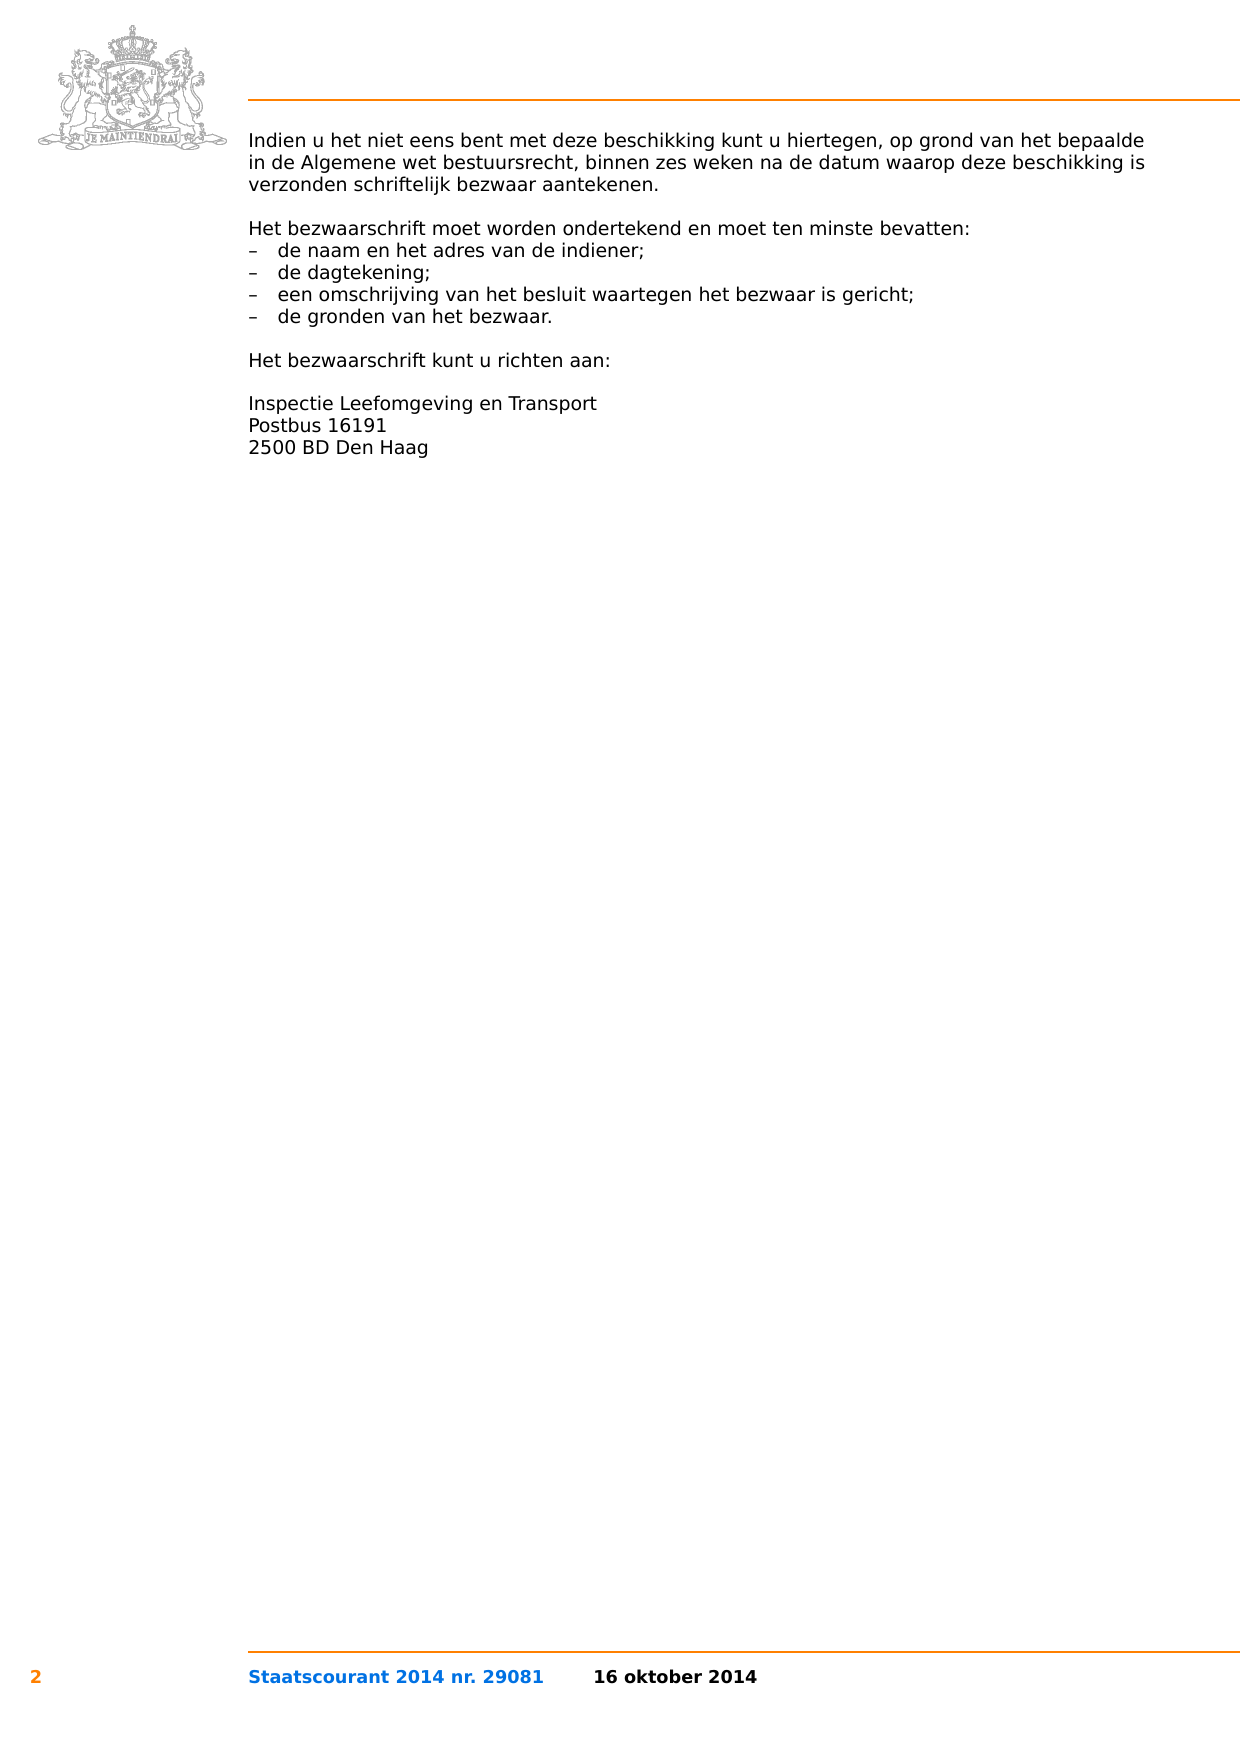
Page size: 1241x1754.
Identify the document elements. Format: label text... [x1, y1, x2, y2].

text – de naam en het adres van de indiener; [248, 240, 1163, 262]
text Inspectie Leefomgeving en Transport [248, 393, 1163, 415]
text Het bezwaarschrift kunt u richten aan: [248, 349, 1163, 371]
text Indien u het niet eens bent met deze beschikking kunt u hiertegen, op grond van het bepaalde in de Algemene wet bestuursrecht, binnen zes weken na de datum waarop deze beschikking is verzonden schriftelijk bezwaar aantekenen. [248, 130, 1163, 196]
picture [38, 25, 227, 150]
text Postbus 16191 [248, 415, 1163, 437]
text – de dagtekening; [248, 262, 1163, 284]
text Het bezwaarschrift moet worden ondertekend en moet ten minste bevatten: [248, 218, 1163, 240]
text 2500 BD Den Haag [248, 437, 1163, 459]
text – de gronden van het bezwaar. [248, 306, 1163, 328]
text – een omschrijving van het besluit waartegen het bezwaar is gericht; [248, 284, 1163, 306]
